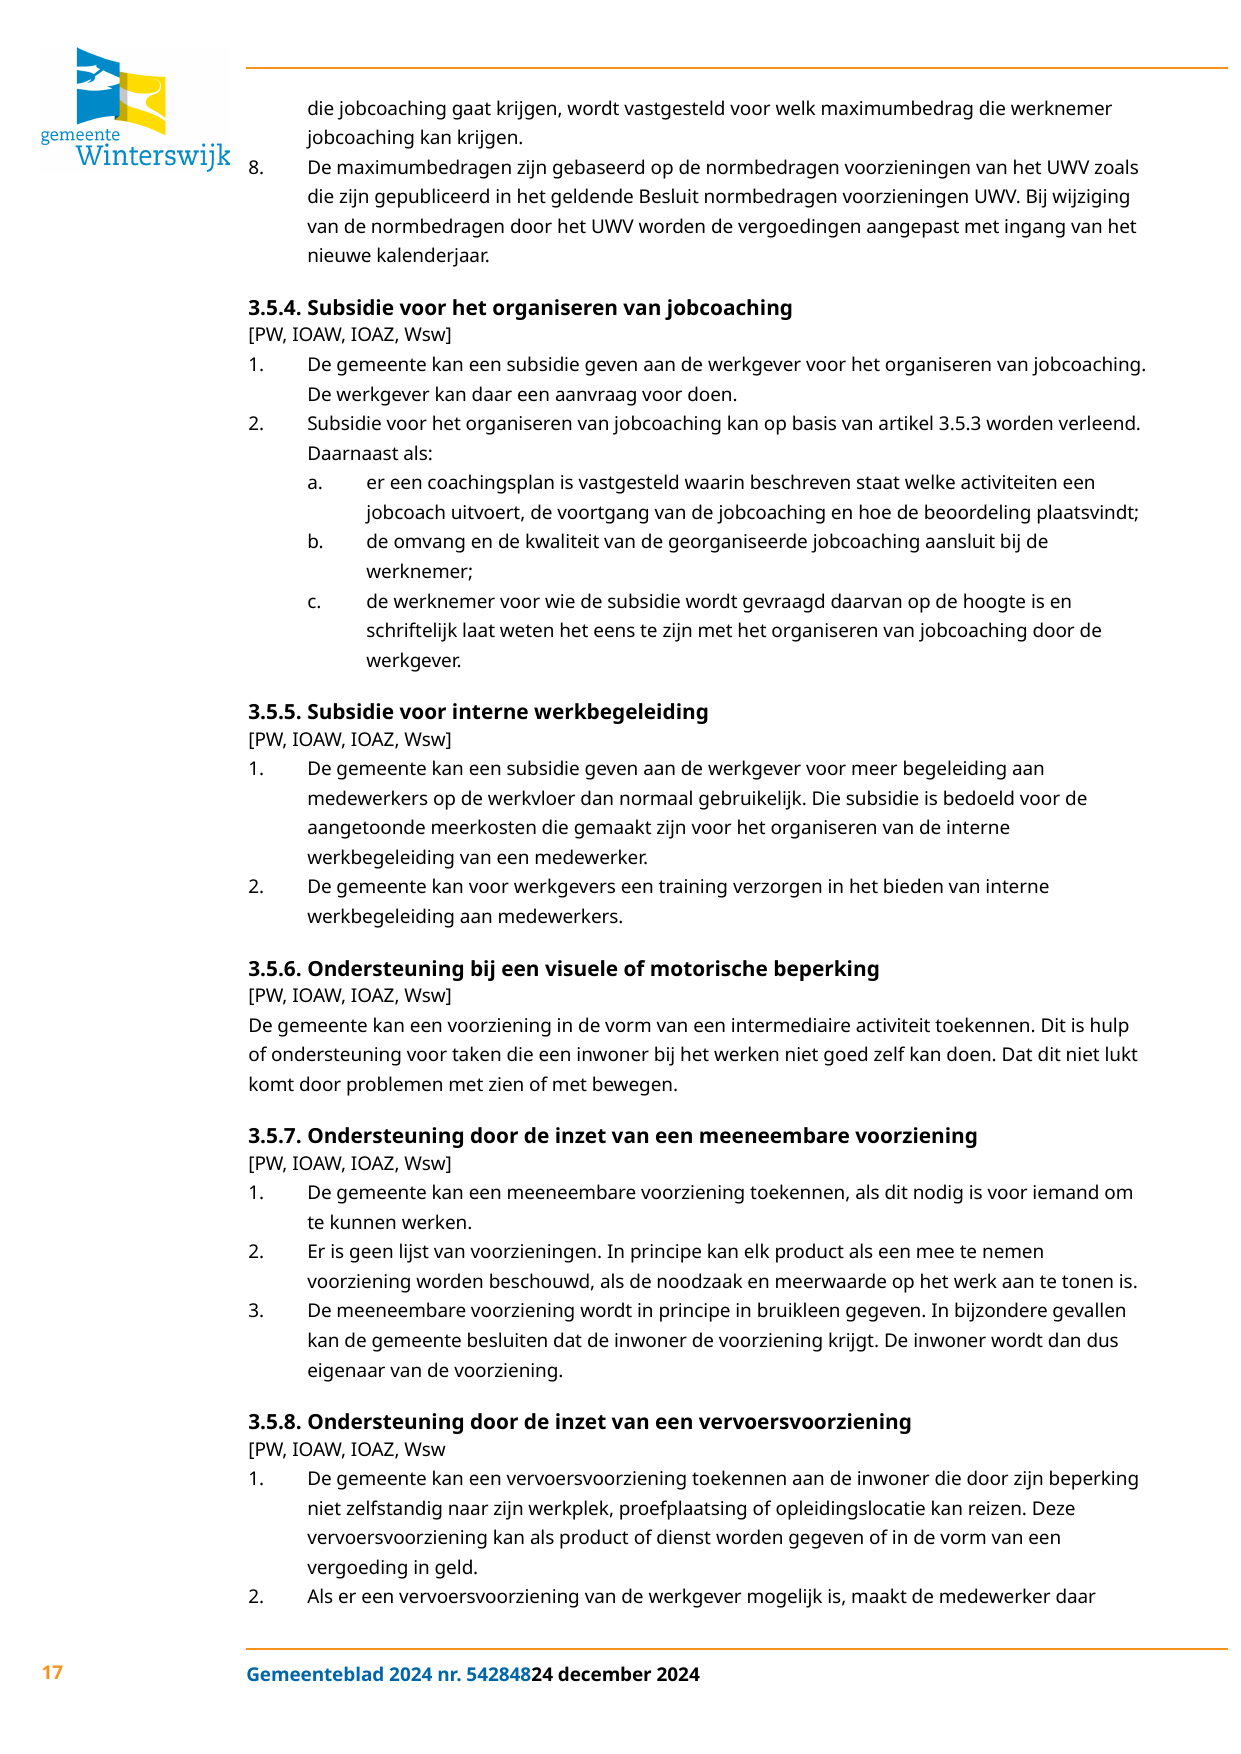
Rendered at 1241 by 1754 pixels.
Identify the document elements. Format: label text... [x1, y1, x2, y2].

picture [225, 153, 231, 162]
text [PW, IOAW, IOAZ, Wsw] [248, 322, 1152, 347]
list er een coachingsplan is vastgesteld waarin beschreven staat welke activiteiten een jobcoach uitvoert, de voortgang van de jobcoaching en hoe de beoordeling plaatsvindt; [307, 469, 1152, 525]
list De gemeente kan voor werkgevers een training verzorgen in het bieden van interne werkbegeleiding aan medewerkers. [248, 874, 1152, 929]
list De gemeente kan een vervoersvoorziening toekennen aan de inwoner die door zijn beperking niet zelfstandig naar zijn werkplek, proefplaatsing of opleidingslocatie kan reizen. Deze vervoersvoorziening kan als product of dienst worden gegeven of in de vorm van een vergoeding in geld. [248, 1465, 1152, 1580]
list Subsidie voor het organiseren van jobcoaching kan op basis van artikel 3.5.3 worden verleend. Daarnaast als: [248, 410, 1152, 466]
text [PW, IOAW, IOAZ, Wsw] [248, 982, 1152, 1008]
list Er is geen lijst van voorzieningen. In principe kan elk product als een mee te nemen voorziening worden beschouwd, als de noodzaak en meerwaarde op het werk aan te tonen is. [248, 1238, 1152, 1294]
list de omvang en de kwaliteit van de georganiseerde jobcoaching aansluit bij de werknemer; [307, 529, 1152, 584]
text 3.5.8. Ondersteuning door de inzet van een vervoersvoorziening [248, 1407, 1152, 1436]
list de werknemer voor wie de subsidie wordt gevraagd daarvan op de hoogte is en schriftelijk laat weten het eens te zijn met het organiseren van jobcoaching door de werkgever. [307, 588, 1152, 673]
picture [41, 47, 231, 172]
text [PW, IOAW, IOAZ, Wsw] [248, 1150, 1152, 1176]
text 3.5.4. Subsidie voor het organiseren van jobcoaching [248, 293, 1152, 322]
list Als er een vervoersvoorziening van de werkgever mogelijk is, maakt de medewerker daar [248, 1584, 1152, 1609]
text 3.5.6. Ondersteuning bij een visuele of motorische beperking [248, 954, 1152, 982]
list De maximumbedragen zijn gebaseerd op de normbedragen voorzieningen van het UWV zoals die zijn gepubliceerd in het geldende Besluit normbedragen voorzieningen UWV. Bij wijziging van de normbedragen door het UWV worden de vergoedingen aangepast met ingang van het nieuwe kalenderjaar. [248, 154, 1152, 268]
list De gemeente kan een subsidie geven aan de werkgever voor meer begeleiding aan medewerkers op de werkvloer dan normaal gebruikelijk. Die subsidie is bedoeld voor de aangetoonde meerkosten die gemaakt zijn voor het organiseren van de interne werkbegeleiding van een medewerker. [248, 755, 1152, 870]
list De gemeente kan een subsidie geven aan de werkgever voor het organiseren van jobcoaching. De werkgever kan daar een aanvraag voor doen. [248, 351, 1152, 406]
list die jobcoaching gaat krijgen, wordt vastgesteld voor welk maximumbedrag die werknemer jobcoaching kan krijgen. [248, 95, 1152, 150]
list De gemeente kan een meeneembare voorziening toekennen, als dit nodig is voor iemand om te kunnen werken. [248, 1179, 1152, 1235]
text 3.5.5. Subsidie voor interne werkbegeleiding [248, 697, 1152, 726]
text [PW, IOAW, IOAZ, Wsw] [248, 726, 1152, 752]
text [PW, IOAW, IOAZ, Wsw [248, 1436, 1152, 1461]
text 3.5.7. Ondersteuning door de inzet van een meeneembare voorziening [248, 1121, 1152, 1150]
list De meeneembare voorziening wordt in principe in bruikleen gegeven. In bijzondere gevallen kan de gemeente besluiten dat de inwoner de voorziening krijgt. De inwoner wordt dan dus eigenaar van de voorziening. [248, 1298, 1152, 1383]
text De gemeente kan een voorziening in de vorm van een intermediaire activiteit toekennen. Dit is hulp of ondersteuning voor taken die een inwoner bij het werken niet goed zelf kan doen. Dat dit niet lukt komt door problemen met zien of met bewegen. [248, 1012, 1152, 1097]
